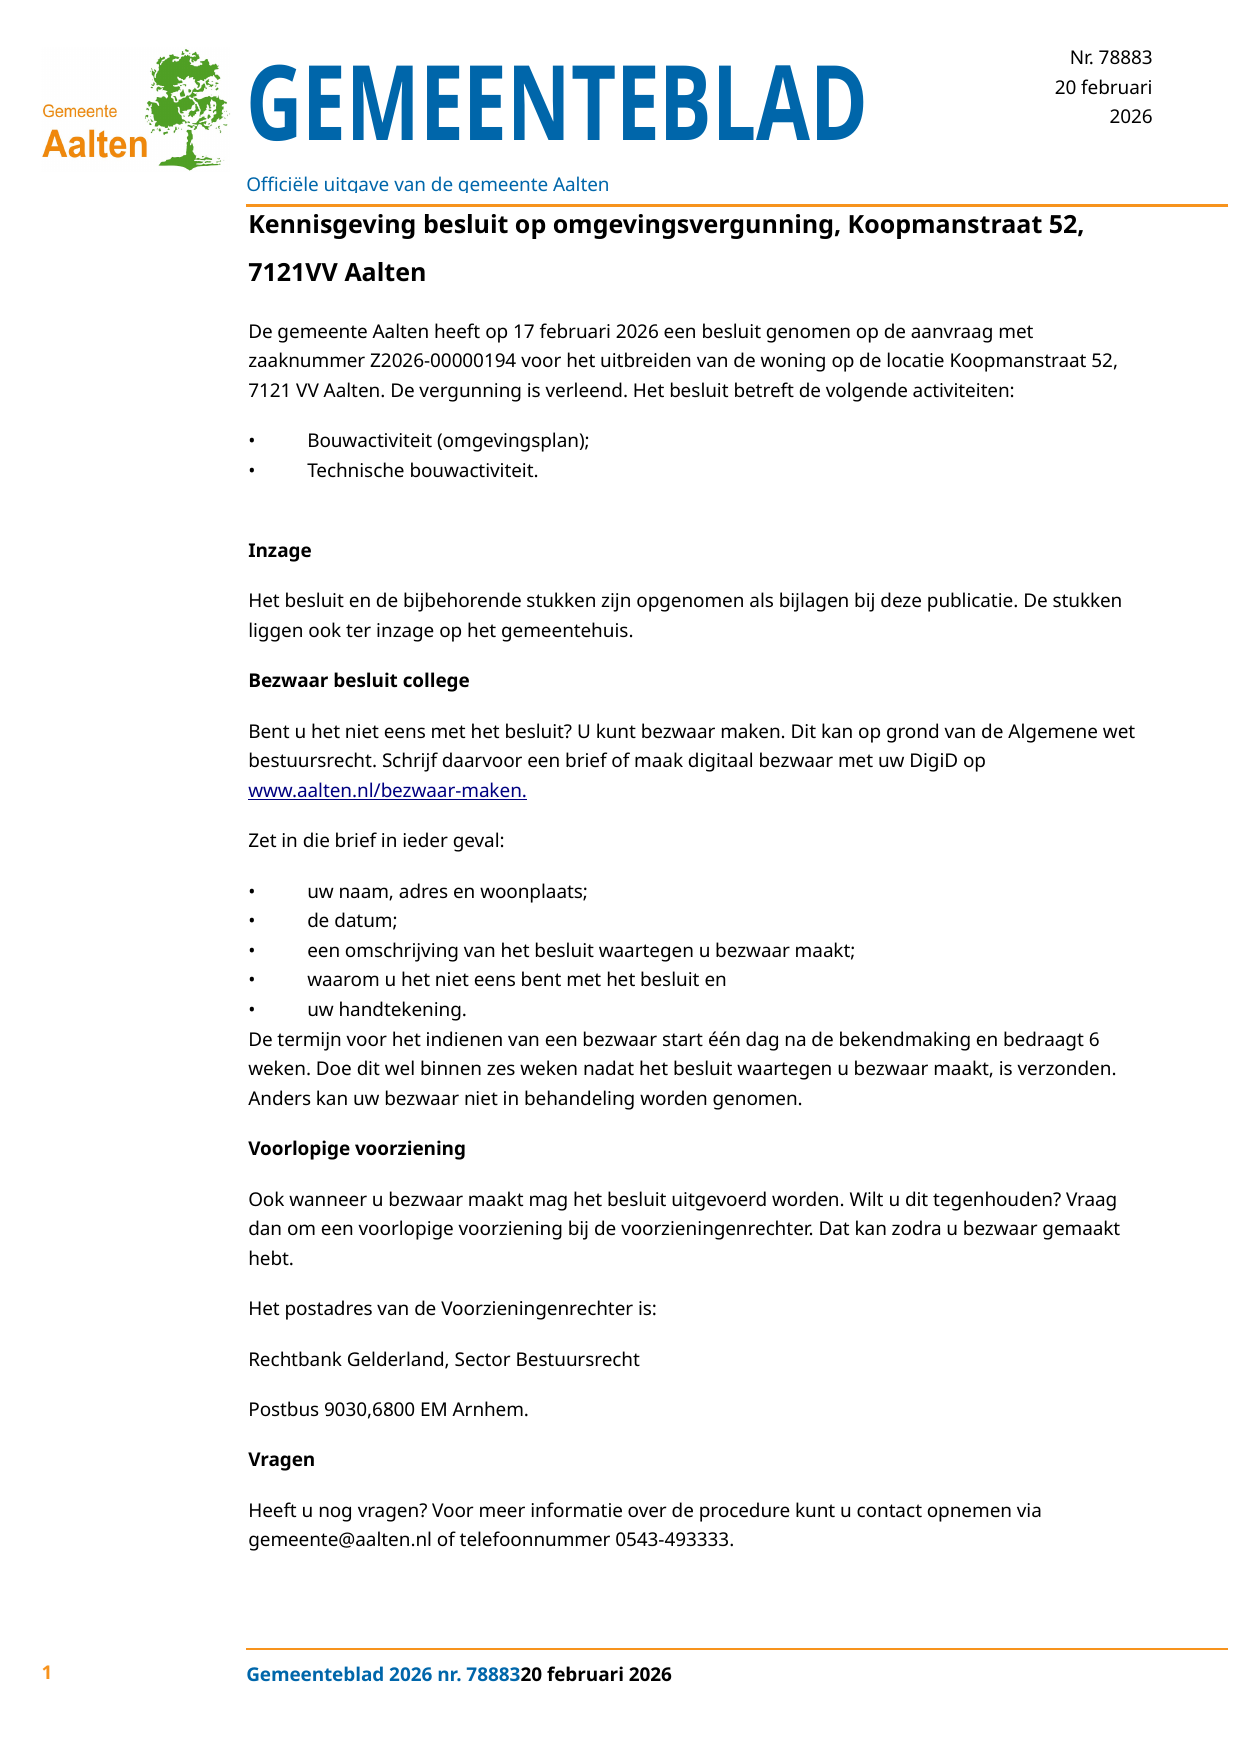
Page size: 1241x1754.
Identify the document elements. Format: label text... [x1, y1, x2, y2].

picture [41, 47, 231, 172]
list een omschrijving van het besluit waartegen u bezwaar maakt; [248, 937, 1152, 963]
text Rechtbank Gelderland, Sector Bestuursrecht [248, 1346, 1152, 1372]
text De termijn voor het indienen van een bezwaar start één dag na de bekendmaking en bedraagt 6 weken. Doe dit wel binnen zes weken nadat het besluit waartegen u bezwaar maakt, is verzonden. Anders kan uw bezwaar niet in behandeling worden genomen. [248, 1026, 1152, 1111]
text Bezwaar besluit college [248, 667, 1152, 693]
text De gemeente Aalten heeft op 17 februari 2026 een besluit genomen op de aanvraag met zaaknummer Z2026-00000194 voor het uitbreiden van de woning op de locatie Koopmanstraat 52, 7121 VV Aalten. De vergunning is verleend. Het besluit betreft de volgende activiteiten: [248, 318, 1152, 403]
text Het besluit en de bijbehorende stukken zijn opgenomen als bijlagen bij deze publicatie. De stukken liggen ook ter inzage op het gemeentehuis. [248, 587, 1152, 643]
list de datum; [248, 907, 1152, 933]
list Bouwactiviteit (omgevingsplan); [248, 427, 1152, 453]
text Postbus 9030,6800 EM Arnhem. [248, 1396, 1152, 1422]
text Vragen [248, 1447, 1152, 1472]
text Ook wanneer u bezwaar maakt mag het besluit uitgevoerd worden. Wilt u dit tegenhouden? Vraag dan om een voorlopige voorziening bij de voorzieningenrechter. Dat kan zodra u bezwaar gemaakt hebt. [248, 1186, 1152, 1271]
list uw handtekening. [248, 996, 1152, 1022]
list waarom u het niet eens bent met het besluit en [248, 967, 1152, 992]
list uw naam, adres en woonplaats; [248, 878, 1152, 904]
text Bent u het niet eens met het besluit? U kunt bezwaar maken. Dit kan op grond van de Algemene wet bestuursrecht. Schrijf daarvoor een brief of maak digitaal bezwaar met uw DigiD op www.aalten.nl/bezwaar-maken. [248, 718, 1152, 803]
list Technische bouwactiviteit. [248, 457, 1152, 483]
text Zet in die brief in ieder geval: [248, 827, 1152, 853]
text Heeft u nog vragen? Voor meer informatie over de procedure kunt u contact opnemen via gemeente@aalten.nl of telefoonnummer 0543-493333. [248, 1497, 1152, 1552]
text Het postadres van de Voorzieningenrechter is: [248, 1295, 1152, 1321]
text Kennisgeving besluit op omgevingsvergunning, Koopmanstraat 52, 7121VV Aalten [248, 207, 1152, 288]
text Voorlopige voorziening [248, 1135, 1152, 1161]
text Inzage [248, 537, 1152, 563]
